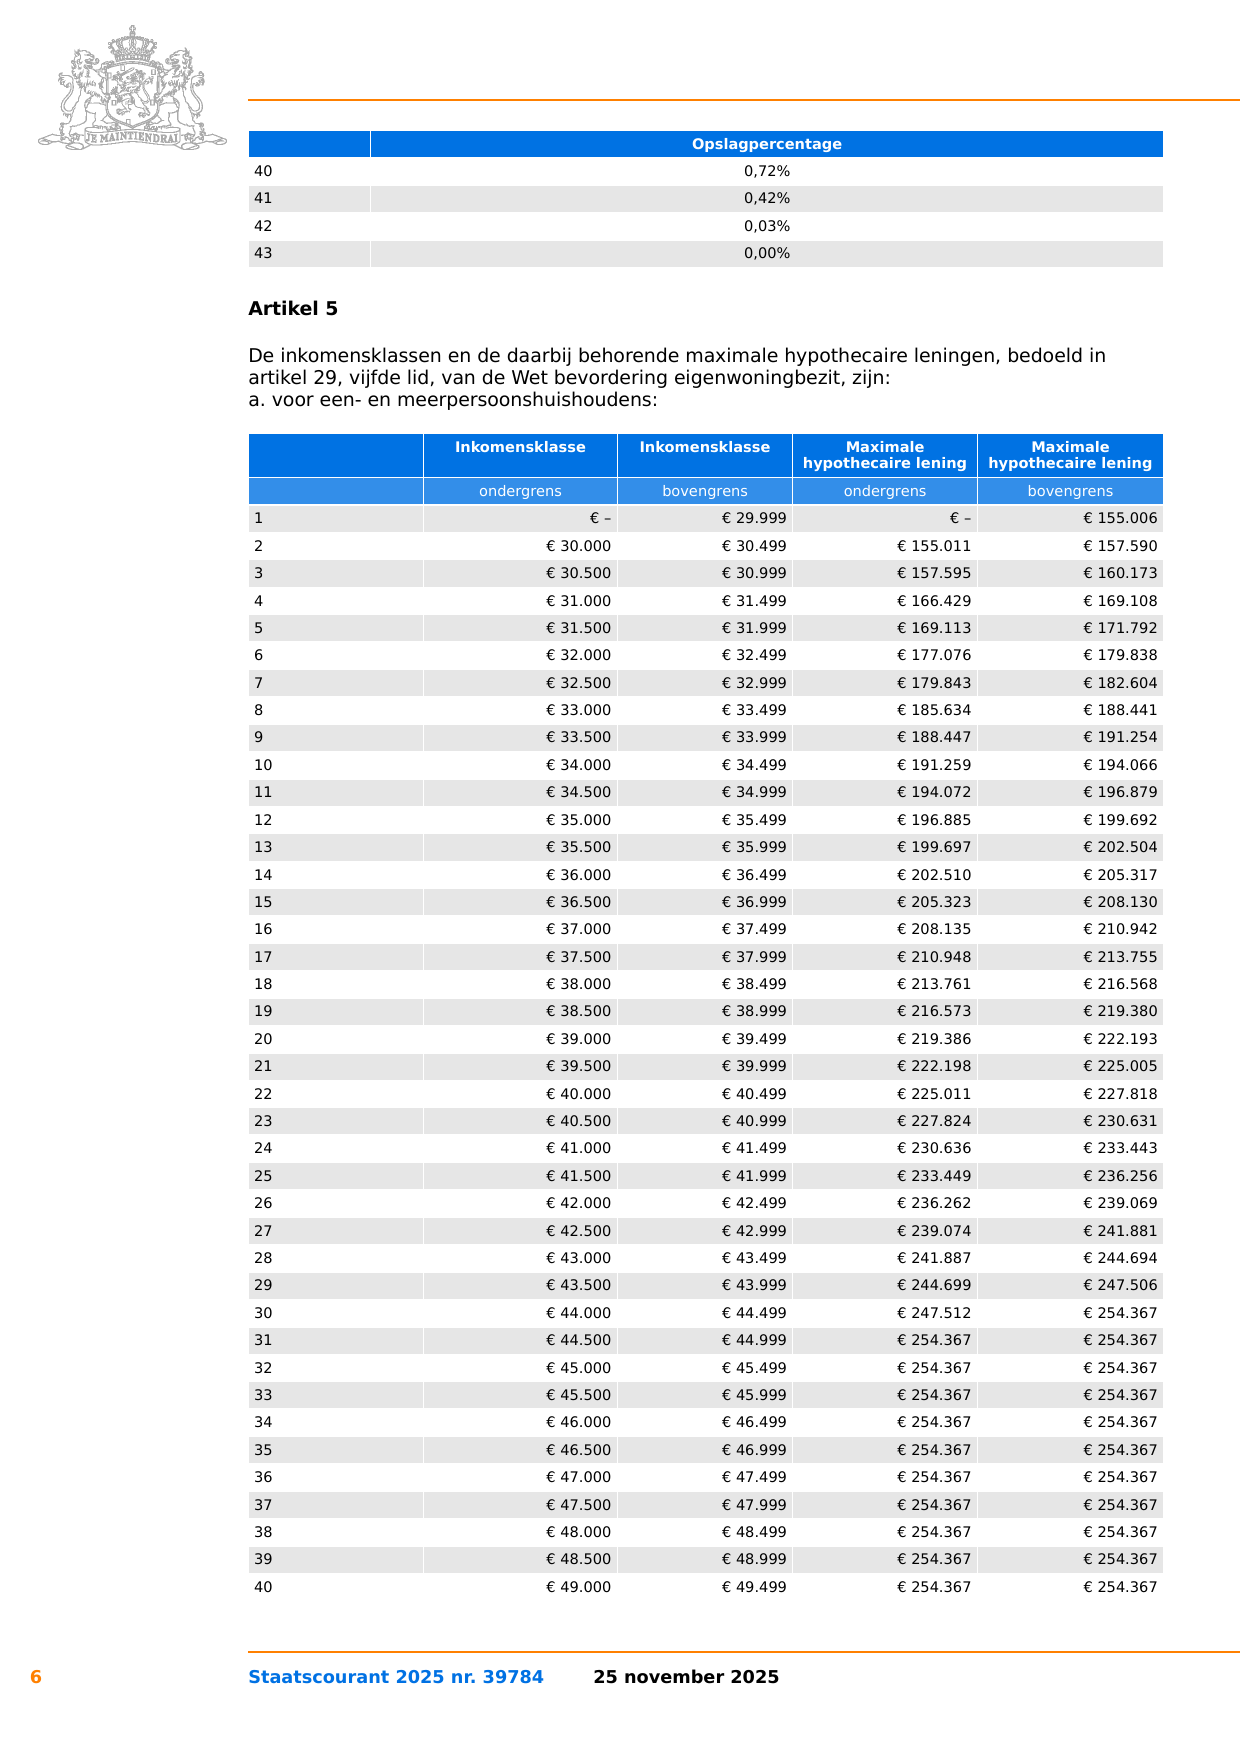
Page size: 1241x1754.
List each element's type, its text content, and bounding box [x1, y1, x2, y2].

table_cell € 34.999 [618, 780, 792, 806]
table_cell € 35.000 [424, 807, 617, 833]
table_cell € 45.499 [618, 1355, 792, 1381]
table_cell € 38.999 [618, 999, 792, 1025]
table_cell € 244.694 [978, 1245, 1163, 1272]
table_cell 1 [249, 506, 423, 532]
text De inkomensklassen en de daarbij behorende maximale hypothecaire leningen, bedoeld in artikel 29, vijfde lid, van de Wet bevordering eigenwoningbezit, zijn: [248, 345, 1163, 389]
table_cell 11 [249, 780, 423, 806]
table_cell € 208.130 [978, 889, 1163, 915]
table_cell € 254.367 [793, 1464, 977, 1491]
table_cell 12 [249, 807, 423, 833]
table_cell € 38.499 [618, 971, 792, 998]
table_cell € 43.000 [424, 1245, 617, 1272]
table_cell € 254.367 [978, 1300, 1163, 1326]
table_cell € 199.697 [793, 834, 977, 861]
table_cell 22 [249, 1081, 423, 1107]
table_header Inkomensklasse [424, 434, 617, 477]
table_cell € 30.000 [424, 533, 617, 559]
table_cell € 241.881 [978, 1218, 1163, 1244]
table_cell € 205.323 [793, 889, 977, 915]
table_cell € 216.573 [793, 999, 977, 1025]
table_cell € 32.500 [424, 670, 617, 696]
table_cell € 47.500 [424, 1492, 617, 1518]
table_cell € 45.000 [424, 1355, 617, 1381]
table_cell € 222.193 [978, 1026, 1163, 1052]
table_cell € 160.173 [978, 560, 1163, 587]
table_cell 4 [249, 588, 423, 614]
table_cell € 225.005 [978, 1054, 1163, 1080]
table_cell € 169.108 [978, 588, 1163, 614]
table_cell € 254.367 [793, 1574, 977, 1600]
table_cell € 46.000 [424, 1410, 617, 1436]
table_cell € 222.198 [793, 1054, 977, 1080]
table_cell € 33.500 [424, 725, 617, 751]
table_cell € 42.499 [618, 1190, 792, 1217]
table_cell € 33.000 [424, 697, 617, 724]
table_cell € 254.367 [793, 1355, 977, 1381]
table_cell € 254.367 [978, 1328, 1163, 1354]
table_cell € 233.449 [793, 1163, 977, 1189]
table_cell € 42.000 [424, 1190, 617, 1217]
table_cell € 191.254 [978, 725, 1163, 751]
table_cell € 45.500 [424, 1382, 617, 1408]
table_cell € 46.500 [424, 1437, 617, 1463]
table_cell 42 [249, 213, 370, 239]
table_cell 33 [249, 1382, 423, 1408]
table_cell bovengrens [618, 478, 792, 504]
table_cell € 205.317 [978, 862, 1163, 888]
table_cell € 43.500 [424, 1273, 617, 1299]
table_cell € 210.948 [793, 944, 977, 970]
table_cell € 44.999 [618, 1328, 792, 1354]
table_cell 29 [249, 1273, 423, 1299]
table_cell 38 [249, 1519, 423, 1546]
table_cell € 191.259 [793, 752, 977, 778]
table_cell 10 [249, 752, 423, 778]
table_cell € 199.692 [978, 807, 1163, 833]
table_cell 17 [249, 944, 423, 970]
table_cell € 39.999 [618, 1054, 792, 1080]
table_cell 7 [249, 670, 423, 696]
table_cell € 196.885 [793, 807, 977, 833]
table_cell € 219.386 [793, 1026, 977, 1052]
table_cell € 31.000 [424, 588, 617, 614]
table_cell € 44.500 [424, 1328, 617, 1354]
table_cell 0,03% [371, 213, 1163, 239]
table_cell € 34.499 [618, 752, 792, 778]
table_cell € 42.500 [424, 1218, 617, 1244]
table_cell € 48.000 [424, 1519, 617, 1546]
table_cell € 254.367 [978, 1355, 1163, 1381]
table_cell € 230.631 [978, 1108, 1163, 1134]
table_cell 40 [249, 158, 370, 185]
table_cell € 254.367 [793, 1410, 977, 1436]
table_cell 5 [249, 615, 423, 641]
table_cell € 155.011 [793, 533, 977, 559]
table_cell € 216.568 [978, 971, 1163, 998]
table_cell € 37.499 [618, 916, 792, 943]
table_cell € 236.262 [793, 1190, 977, 1217]
table_cell € 202.504 [978, 834, 1163, 861]
table_cell € 244.699 [793, 1273, 977, 1299]
table_cell € 227.824 [793, 1108, 977, 1134]
table_cell € – [793, 506, 977, 532]
table_cell € 48.999 [618, 1547, 792, 1573]
table_cell € 254.367 [978, 1464, 1163, 1491]
table_cell € 227.818 [978, 1081, 1163, 1107]
table_cell € 157.595 [793, 560, 977, 587]
table_cell 0,72% [371, 158, 1163, 185]
table_cell € 182.604 [978, 670, 1163, 696]
table_cell 14 [249, 862, 423, 888]
table_cell € 196.879 [978, 780, 1163, 806]
table_cell € 194.066 [978, 752, 1163, 778]
table_cell € 169.113 [793, 615, 977, 641]
table_cell 23 [249, 1108, 423, 1134]
table_cell € 40.000 [424, 1081, 617, 1107]
table_cell € 254.367 [978, 1437, 1163, 1463]
table_cell € 43.499 [618, 1245, 792, 1272]
table_cell 27 [249, 1218, 423, 1244]
table_cell € 210.942 [978, 916, 1163, 943]
table_cell € 179.838 [978, 643, 1163, 669]
table_cell € 44.000 [424, 1300, 617, 1326]
table_cell 0,00% [371, 241, 1163, 267]
table_cell € 46.999 [618, 1437, 792, 1463]
table_cell € 155.006 [978, 506, 1163, 532]
table_cell € 157.590 [978, 533, 1163, 559]
table_cell 8 [249, 697, 423, 724]
table_cell bovengrens [978, 478, 1163, 504]
table_cell € 32.000 [424, 643, 617, 669]
table_cell € 47.000 [424, 1464, 617, 1491]
table_header Maximale hypothecaire lening [793, 434, 977, 477]
table_cell € 40.500 [424, 1108, 617, 1134]
table_cell 35 [249, 1437, 423, 1463]
table_cell € 39.499 [618, 1026, 792, 1052]
table_cell € 31.999 [618, 615, 792, 641]
table_cell € 42.999 [618, 1218, 792, 1244]
table_cell € 254.367 [793, 1492, 977, 1518]
table_cell € 236.256 [978, 1163, 1163, 1189]
table_cell € 47.499 [618, 1464, 792, 1491]
table_cell 15 [249, 889, 423, 915]
table_cell € 254.367 [793, 1382, 977, 1408]
table_cell € 247.506 [978, 1273, 1163, 1299]
table_cell € 254.367 [793, 1547, 977, 1573]
table_cell € 241.887 [793, 1245, 977, 1272]
table_cell € 179.843 [793, 670, 977, 696]
table_cell 13 [249, 834, 423, 861]
table_cell € 39.500 [424, 1054, 617, 1080]
table_cell 32 [249, 1355, 423, 1381]
table_cell € 202.510 [793, 862, 977, 888]
table_cell € 32.499 [618, 643, 792, 669]
table_cell € 254.367 [793, 1437, 977, 1463]
table_cell 16 [249, 916, 423, 943]
table_cell € 38.000 [424, 971, 617, 998]
text a. voor een- en meerpersoonshuishoudens: [248, 389, 1163, 411]
table_cell € 247.512 [793, 1300, 977, 1326]
table_cell 6 [249, 643, 423, 669]
table_cell 25 [249, 1163, 423, 1189]
table_cell 40 [249, 1574, 423, 1600]
table_cell € 213.761 [793, 971, 977, 998]
table_cell 21 [249, 1054, 423, 1080]
table_header [249, 434, 423, 477]
table_cell € 34.500 [424, 780, 617, 806]
table_cell 9 [249, 725, 423, 751]
table_cell € 32.999 [618, 670, 792, 696]
table_cell € 30.500 [424, 560, 617, 587]
table_cell € 41.499 [618, 1136, 792, 1162]
table_cell € 254.367 [978, 1574, 1163, 1600]
table_cell € 33.499 [618, 697, 792, 724]
table_cell € 254.367 [978, 1410, 1163, 1436]
table_header [249, 131, 370, 157]
table_cell 30 [249, 1300, 423, 1326]
table_cell € 31.500 [424, 615, 617, 641]
table_cell € 35.999 [618, 834, 792, 861]
table_cell € 225.011 [793, 1081, 977, 1107]
table_cell 28 [249, 1245, 423, 1272]
table_cell € 254.367 [978, 1382, 1163, 1408]
table_cell € 49.000 [424, 1574, 617, 1600]
table_cell ondergrens [424, 478, 617, 504]
table_header Maximale hypothecaire lening [978, 434, 1163, 477]
table_cell € 35.500 [424, 834, 617, 861]
table_cell € 171.792 [978, 615, 1163, 641]
table_cell € 177.076 [793, 643, 977, 669]
table_cell € 49.499 [618, 1574, 792, 1600]
table_cell € 254.367 [793, 1519, 977, 1546]
table_cell € 239.069 [978, 1190, 1163, 1217]
table_cell € 37.500 [424, 944, 617, 970]
table_cell € 38.500 [424, 999, 617, 1025]
table_cell 31 [249, 1328, 423, 1354]
table_cell € 41.000 [424, 1136, 617, 1162]
table_cell € 31.499 [618, 588, 792, 614]
table_cell € 254.367 [978, 1492, 1163, 1518]
table_cell € 254.367 [978, 1547, 1163, 1573]
table_cell € 219.380 [978, 999, 1163, 1025]
table_cell € 41.999 [618, 1163, 792, 1189]
table_cell 2 [249, 533, 423, 559]
table_cell 3 [249, 560, 423, 587]
table_cell € 208.135 [793, 916, 977, 943]
table_cell € 34.000 [424, 752, 617, 778]
table_cell € 30.999 [618, 560, 792, 587]
table_cell € 30.499 [618, 533, 792, 559]
table_cell € 41.500 [424, 1163, 617, 1189]
table_cell 34 [249, 1410, 423, 1436]
table_cell € 47.999 [618, 1492, 792, 1518]
table_cell 41 [249, 186, 370, 212]
table_cell € 40.999 [618, 1108, 792, 1134]
table_cell € 37.000 [424, 916, 617, 943]
subtitle Artikel 5 [248, 298, 1163, 320]
table_cell 43 [249, 241, 370, 267]
picture [38, 25, 227, 150]
table_cell 36 [249, 1464, 423, 1491]
table_cell € 29.999 [618, 506, 792, 532]
table_cell € 239.074 [793, 1218, 977, 1244]
table_cell 18 [249, 971, 423, 998]
table_cell € 48.499 [618, 1519, 792, 1546]
table_cell € 233.443 [978, 1136, 1163, 1162]
table_header Opslagpercentage [371, 131, 1163, 157]
table_cell € 36.000 [424, 862, 617, 888]
table_cell € 188.441 [978, 697, 1163, 724]
table_cell € 40.499 [618, 1081, 792, 1107]
table_cell € 185.634 [793, 697, 977, 724]
table_cell € 254.367 [793, 1328, 977, 1354]
table_cell € 194.072 [793, 780, 977, 806]
table_cell 37 [249, 1492, 423, 1518]
table_cell € 33.999 [618, 725, 792, 751]
table_cell € 188.447 [793, 725, 977, 751]
table_cell 26 [249, 1190, 423, 1217]
table_cell € 48.500 [424, 1547, 617, 1573]
table_cell € 43.999 [618, 1273, 792, 1299]
table_cell € 36.999 [618, 889, 792, 915]
table_cell € 37.999 [618, 944, 792, 970]
table_cell € – [424, 506, 617, 532]
table_cell 19 [249, 999, 423, 1025]
table_cell € 36.500 [424, 889, 617, 915]
table_header Inkomensklasse [618, 434, 792, 477]
table_cell € 45.999 [618, 1382, 792, 1408]
table_cell € 39.000 [424, 1026, 617, 1052]
table_cell 24 [249, 1136, 423, 1162]
table_cell € 35.499 [618, 807, 792, 833]
table_cell € 46.499 [618, 1410, 792, 1436]
table_cell € 166.429 [793, 588, 977, 614]
table_cell ondergrens [793, 478, 977, 504]
table_cell 39 [249, 1547, 423, 1573]
table_cell € 254.367 [978, 1519, 1163, 1546]
table_cell € 230.636 [793, 1136, 977, 1162]
table_cell 20 [249, 1026, 423, 1052]
table_cell € 44.499 [618, 1300, 792, 1326]
table_cell € 36.499 [618, 862, 792, 888]
table_cell [249, 478, 423, 504]
table_cell € 213.755 [978, 944, 1163, 970]
table_cell 0,42% [371, 186, 1163, 212]
